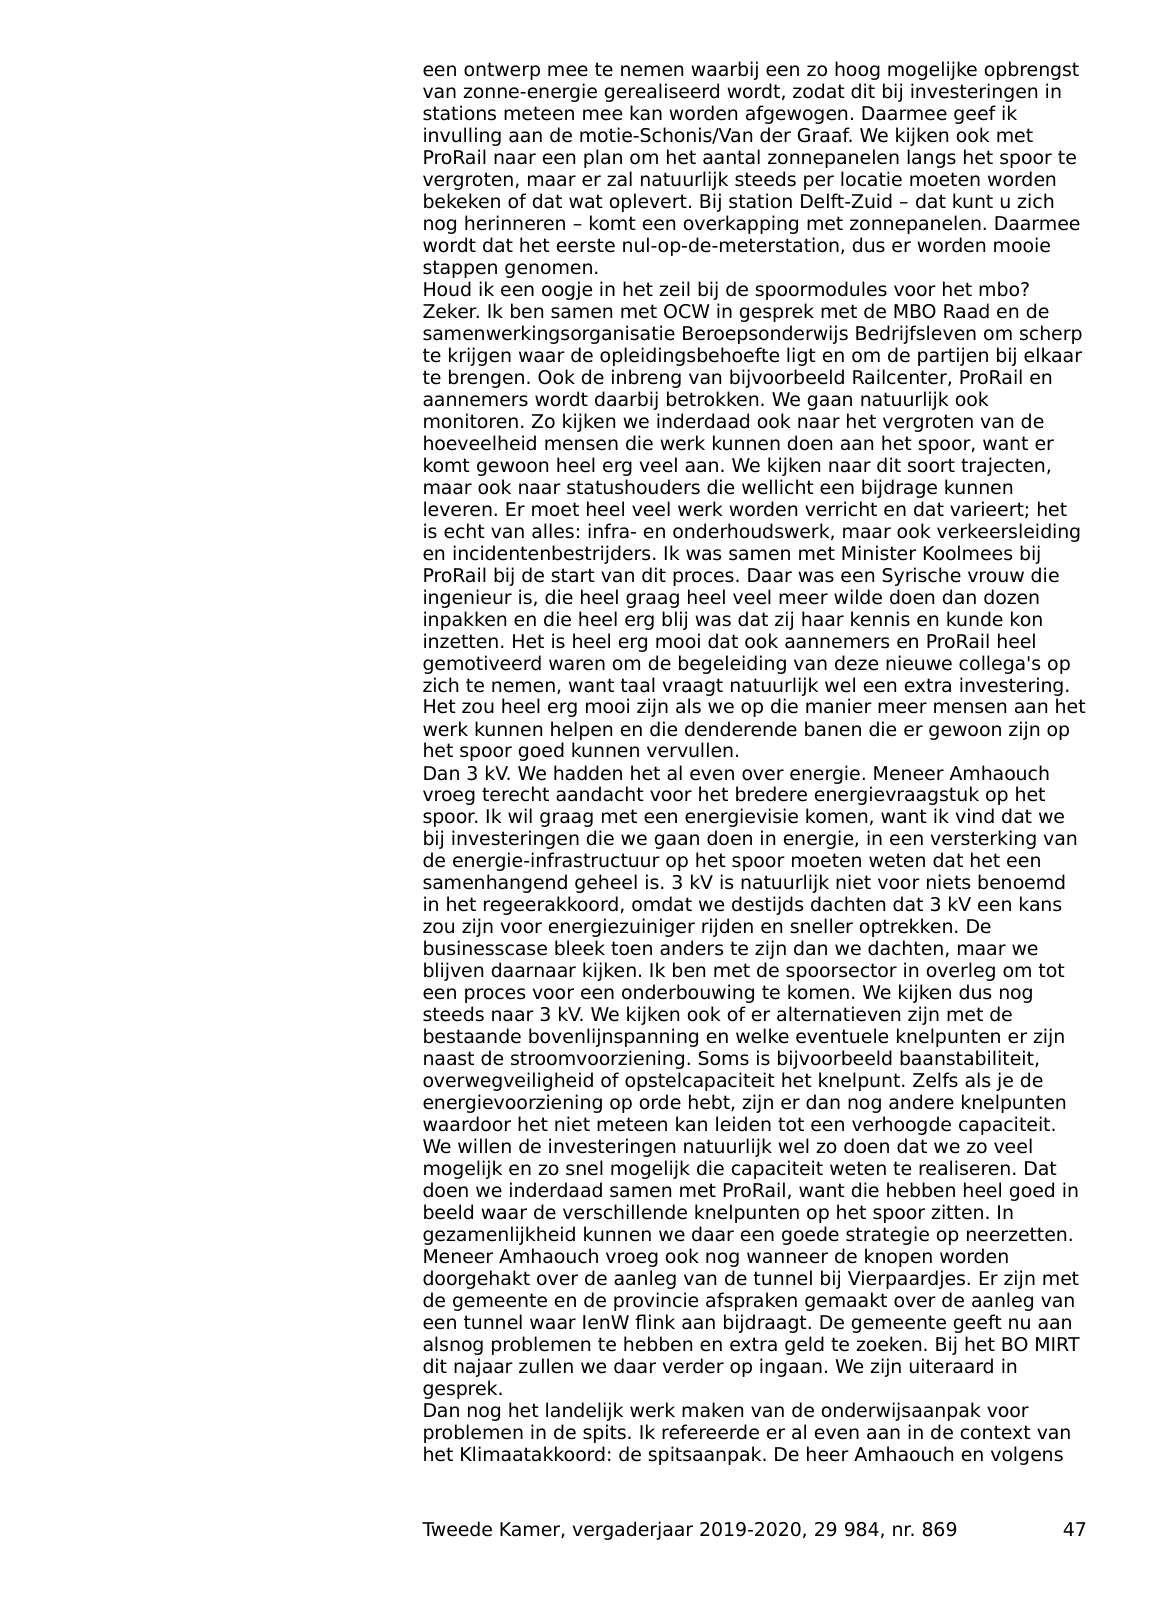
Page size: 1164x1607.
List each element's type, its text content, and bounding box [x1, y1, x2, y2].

text Dan nog het landelijk werk maken van de onderwijsaanpak voor problemen in de spits. Ik refereerde er al even aan in de context van het Klimaatakkoord: de spitsaanpak. De heer Amhaouch en volgens [422, 1400, 1087, 1466]
text Houd ik een oogje in het zeil bij de spoormodules voor het mbo? Zeker. Ik ben samen met OCW in gesprek met de MBO Raad en de samenwerkingsorganisatie Beroepsonderwijs Bedrijfsleven om scherp te krijgen waar de opleidingsbehoefte ligt en om de partijen bij elkaar te brengen. Ook de inbreng van bijvoorbeeld Railcenter, ProRail en aannemers wordt daarbij betrokken. We gaan natuurlijk ook monitoren. Zo kijken we inderdaad ook naar het vergroten van de hoeveelheid mensen die werk kunnen doen aan het spoor, want er komt gewoon heel erg veel aan. We kijken naar dit soort trajecten, maar ook naar statushouders die wellicht een bijdrage kunnen leveren. Er moet heel veel werk worden verricht en dat varieert; het is echt van alles: infra- en onderhoudswerk, maar ook verkeersleiding en incidentenbestrijders. Ik was samen met Minister Koolmees bij ProRail bij de start van dit proces. Daar was een Syrische vrouw die ingenieur is, die heel graag heel veel meer wilde doen dan dozen inpakken en die heel erg blij was dat zij haar kennis en kunde kon inzetten. Het is heel erg mooi dat ook aannemers en ProRail heel gemotiveerd waren om de begeleiding van deze nieuwe collega's op zich te nemen, want taal vraagt natuurlijk wel een extra investering. Het zou heel erg mooi zijn als we op die manier meer mensen aan het werk kunnen helpen en die denderende banen die er gewoon zijn op het spoor goed kunnen vervullen. [422, 279, 1087, 762]
text Dan 3 kV. We hadden het al even over energie. Meneer Amhaouch vroeg terecht aandacht voor het bredere energievraagstuk op het spoor. Ik wil graag met een energievisie komen, want ik vind dat we bij investeringen die we gaan doen in energie, in een versterking van de energie-infrastructuur op het spoor moeten weten dat het een samenhangend geheel is. 3 kV is natuurlijk niet voor niets benoemd in het regeerakkoord, omdat we destijds dachten dat 3 kV een kans zou zijn voor energiezuiniger rijden en sneller optrekken. De businesscase bleek toen anders te zijn dan we dachten, maar we blijven daarnaar kijken. Ik ben met de spoorsector in overleg om tot een proces voor een onderbouwing te komen. We kijken dus nog steeds naar 3 kV. We kijken ook of er alternatieven zijn met de bestaande bovenlijnspanning en welke eventuele knelpunten er zijn naast de stroomvoorziening. Soms is bijvoorbeeld baanstabiliteit, overwegveiligheid of opstelcapaciteit het knelpunt. Zelfs als je de energievoorziening op orde hebt, zijn er dan nog andere knelpunten waardoor het niet meteen kan leiden tot een verhoogde capaciteit. We willen de investeringen natuurlijk wel zo doen dat we zo veel mogelijk en zo snel mogelijk die capaciteit weten te realiseren. Dat doen we inderdaad samen met ProRail, want die hebben heel goed in beeld waar de verschillende knelpunten op het spoor zitten. In gezamenlijkheid kunnen we daar een goede strategie op neerzetten. [422, 762, 1087, 1246]
text een ontwerp mee te nemen waarbij een zo hoog mogelijke opbrengst van zonne-energie gerealiseerd wordt, zodat dit bij investeringen in stations meteen mee kan worden afgewogen. Daarmee geef ik invulling aan de motie-Schonis/Van der Graaf. We kijken ook met ProRail naar een plan om het aantal zonnepanelen langs het spoor te vergroten, maar er zal natuurlijk steeds per locatie moeten worden bekeken of dat wat oplevert. Bij station Delft-Zuid – dat kunt u zich nog herinneren – komt een overkapping met zonnepanelen. Daarmee wordt dat het eerste nul-op-de-meterstation, dus er worden mooie stappen genomen. [422, 59, 1087, 279]
text Meneer Amhaouch vroeg ook nog wanneer de knopen worden doorgehakt over de aanleg van de tunnel bij Vierpaardjes. Er zijn met de gemeente en de provincie afspraken gemaakt over de aanleg van een tunnel waar IenW flink aan bijdraagt. De gemeente geeft nu aan alsnog problemen te hebben en extra geld te zoeken. Bij het BO MIRT dit najaar zullen we daar verder op ingaan. We zijn uiteraard in gesprek. [422, 1246, 1087, 1400]
